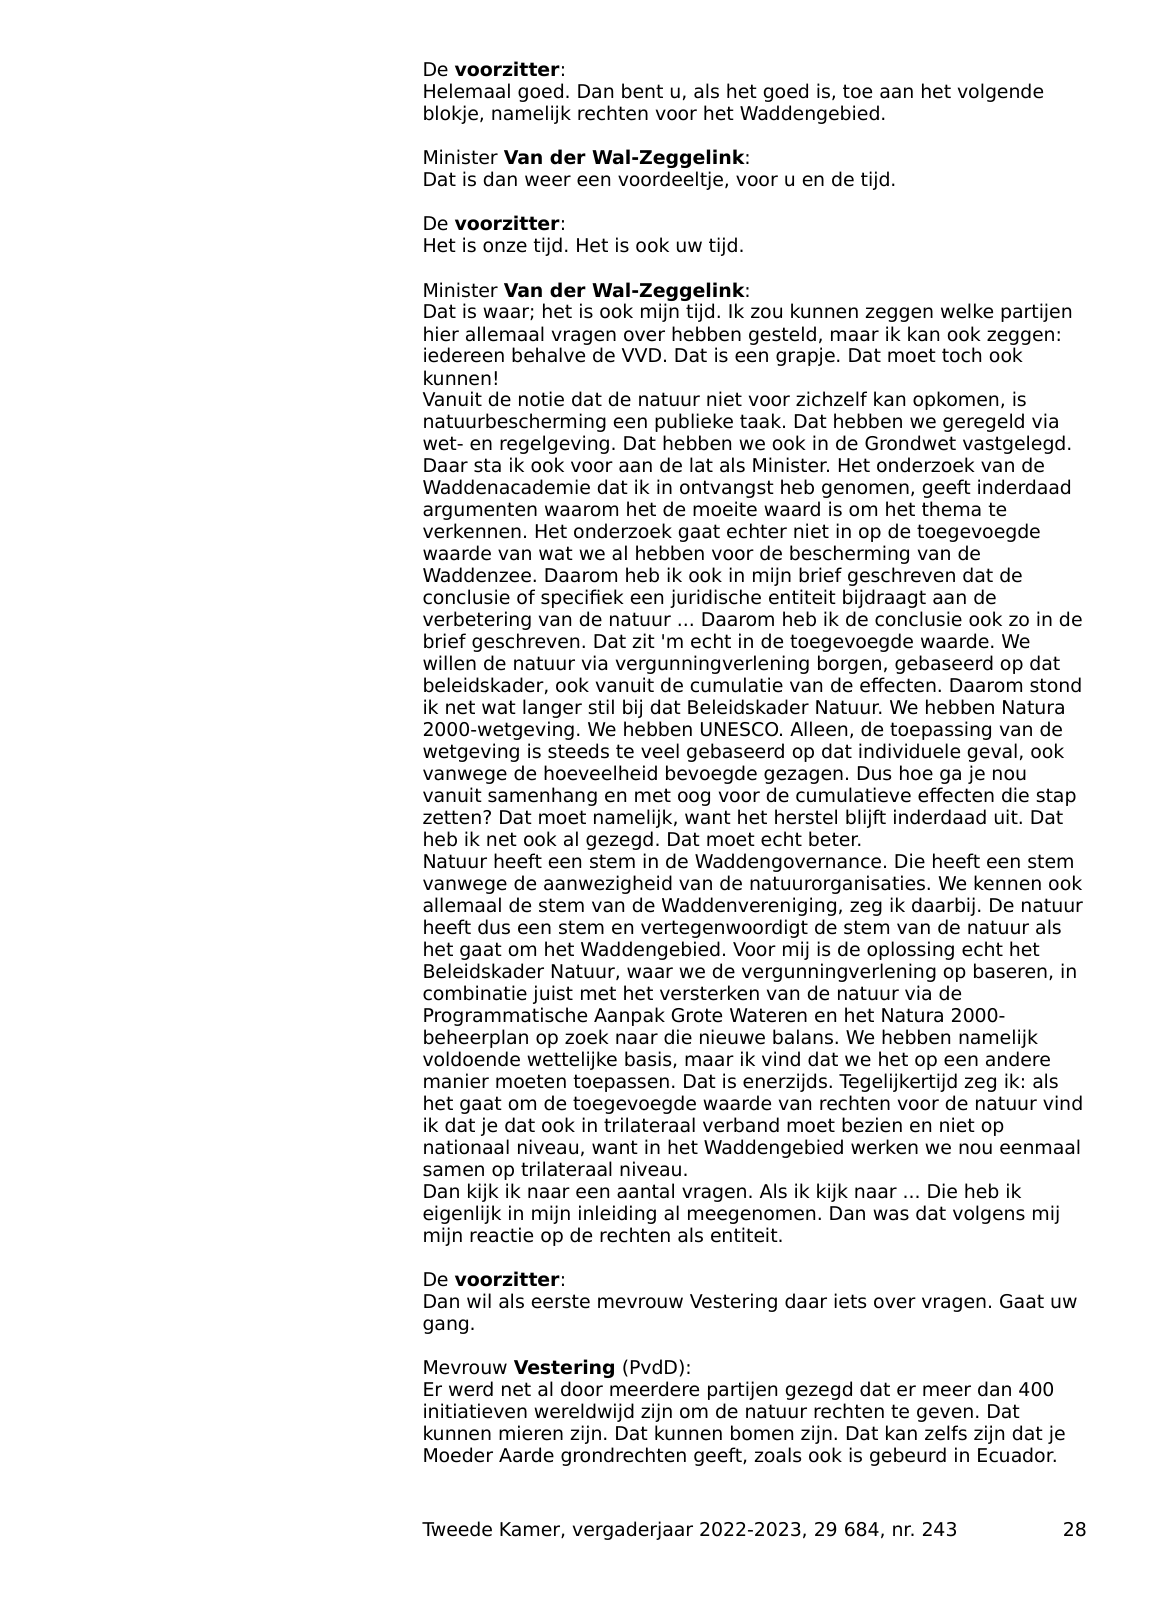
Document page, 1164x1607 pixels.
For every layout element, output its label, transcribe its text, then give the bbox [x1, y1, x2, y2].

text Dat is waar; het is ook mijn tijd. Ik zou kunnen zeggen welke partijen hier allemaal vragen over hebben gesteld, maar ik kan ook zeggen: iedereen behalve de VVD. Dat is een grapje. Dat moet toch ook kunnen! [422, 301, 1087, 389]
text Dan wil als eerste mevrouw Vestering daar iets over vragen. Gaat uw gang. [422, 1291, 1087, 1335]
text Dat is dan weer een voordeeltje, voor u en de tijd. [422, 169, 1087, 191]
text Helemaal goed. Dan bent u, als het goed is, toe aan het volgende blokje, namelijk rechten voor het Waddengebied. [422, 81, 1087, 125]
text Minister Van der Wal-Zeggelink: [422, 279, 1087, 301]
text De voorzitter: [422, 213, 1087, 235]
text Vanuit de notie dat de natuur niet voor zichzelf kan opkomen, is natuurbescherming een publieke taak. Dat hebben we geregeld via wet- en regelgeving. Dat hebben we ook in de Grondwet vastgelegd. Daar sta ik ook voor aan de lat als Minister. Het onderzoek van de Waddenacademie dat ik in ontvangst heb genomen, geeft inderdaad argumenten waarom het de moeite waard is om het thema te verkennen. Het onderzoek gaat echter niet in op de toegevoegde waarde van wat we al hebben voor de bescherming van de Waddenzee. Daarom heb ik ook in mijn brief geschreven dat de conclusie of specifiek een juridische entiteit bijdraagt aan de verbetering van de natuur ... Daarom heb ik de conclusie ook zo in de brief geschreven. Dat zit 'm echt in de toegevoegde waarde. We willen de natuur via vergunningverlening borgen, gebaseerd op dat beleidskader, ook vanuit de cumulatie van de effecten. Daarom stond ik net wat langer stil bij dat Beleidskader Natuur. We hebben Natura 2000-wetgeving. We hebben UNESCO. Alleen, de toepassing van de wetgeving is steeds te veel gebaseerd op dat individuele geval, ook vanwege de hoeveelheid bevoegde gezagen. Dus hoe ga je nou vanuit samenhang en met oog voor de cumulatieve effecten die stap zetten? Dat moet namelijk, want het herstel blijft inderdaad uit. Dat heb ik net ook al gezegd. Dat moet echt beter. [422, 389, 1087, 851]
text Het is onze tijd. Het is ook uw tijd. [422, 235, 1087, 257]
text Dan kijk ik naar een aantal vragen. Als ik kijk naar ... Die heb ik eigenlijk in mijn inleiding al meegenomen. Dan was dat volgens mij mijn reactie op de rechten als entiteit. [422, 1181, 1087, 1247]
text Natuur heeft een stem in de Waddengovernance. Die heeft een stem vanwege de aanwezigheid van de natuurorganisaties. We kennen ook allemaal de stem van de Waddenvereniging, zeg ik daarbij. De natuur heeft dus een stem en vertegenwoordigt de stem van de natuur als het gaat om het Waddengebied. Voor mij is de oplossing echt het Beleidskader Natuur, waar we de vergunningverlening op baseren, in combinatie juist met het versterken van de natuur via de Programmatische Aanpak Grote Wateren en het Natura 2000-beheerplan op zoek naar die nieuwe balans. We hebben namelijk voldoende wettelijke basis, maar ik vind dat we het op een andere manier moeten toepassen. Dat is enerzijds. Tegelijkertijd zeg ik: als het gaat om de toegevoegde waarde van rechten voor de natuur vind ik dat je dat ook in trilateraal verband moet bezien en niet op nationaal niveau, want in het Waddengebied werken we nou eenmaal samen op trilateraal niveau. [422, 851, 1087, 1181]
text Er werd net al door meerdere partijen gezegd dat er meer dan 400 initiatieven wereldwijd zijn om de natuur rechten te geven. Dat kunnen mieren zijn. Dat kunnen bomen zijn. Dat kan zelfs zijn dat je Moeder Aarde grondrechten geeft, zoals ook is gebeurd in Ecuador. [422, 1379, 1087, 1467]
text Mevrouw Vestering (PvdD): [422, 1357, 1087, 1379]
text Minister Van der Wal-Zeggelink: [422, 147, 1087, 169]
text De voorzitter: [422, 59, 1087, 81]
text De voorzitter: [422, 1269, 1087, 1291]
